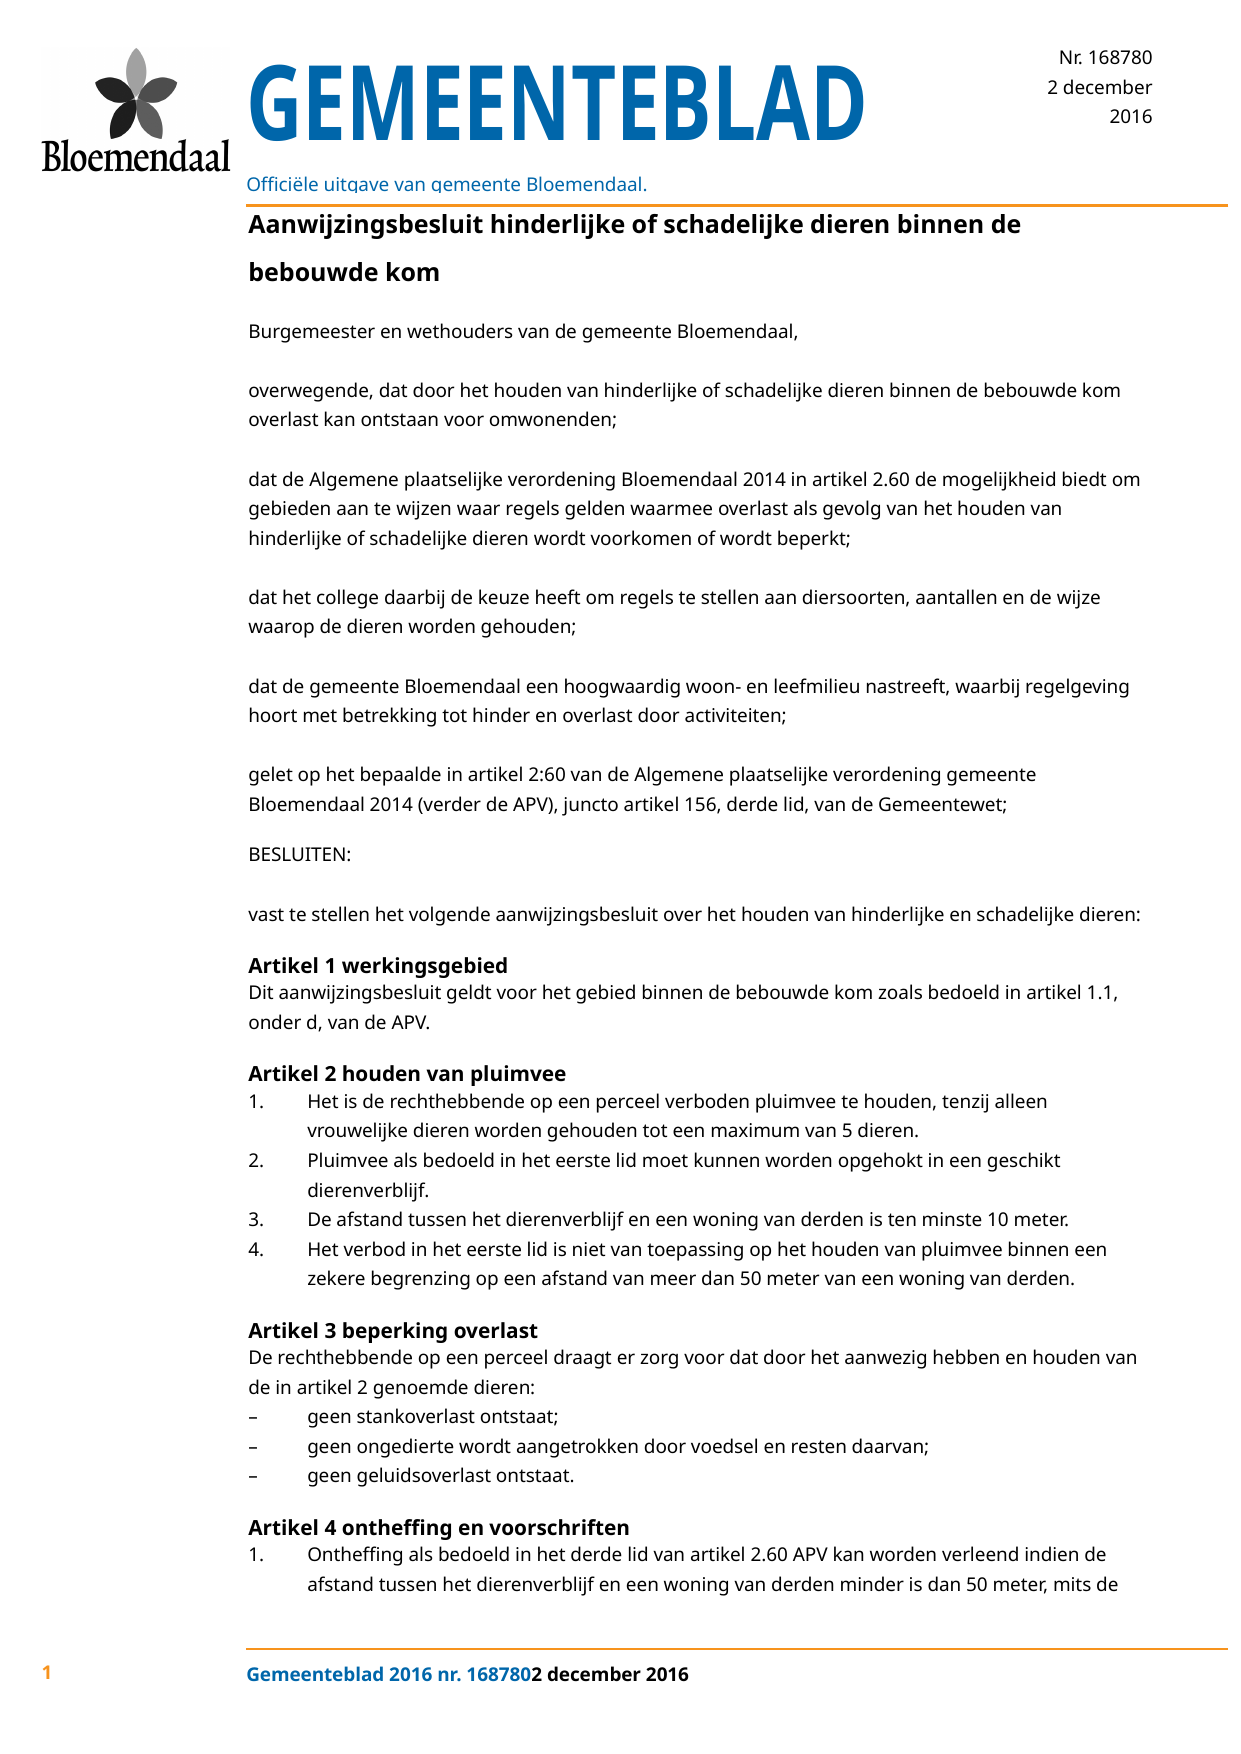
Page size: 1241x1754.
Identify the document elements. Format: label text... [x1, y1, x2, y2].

text dat de Algemene plaatselijke verordening Bloemendaal 2014 in artikel 2.60 de mogelijkheid biedt om gebieden aan te wijzen waar regels gelden waarmee overlast als gevolg van het houden van hinderlijke of schadelijke dieren wordt voorkomen of wordt beperkt; [248, 466, 1152, 551]
list Ontheffing als bedoeld in het derde lid van artikel 2.60 APV kan worden verleend indien de afstand tussen het dierenverblijf en een woning van derden minder is dan 50 meter, mits de [248, 1542, 1152, 1597]
text Artikel 3 beperking overlast [248, 1316, 1152, 1344]
text vast te stellen het volgende aanwijzingsbesluit over het houden van hinderlijke en schadelijke dieren: [248, 901, 1152, 926]
text Artikel 1 werkingsgebied [248, 951, 1152, 979]
text Dit aanwijzingsbesluit geldt voor het gebied binnen de bebouwde kom zoals bedoeld in artikel 1.1, onder d, van de APV. [248, 979, 1152, 1035]
list De afstand tussen het dierenverblijf en een woning van derden is ten minste 10 meter. [248, 1206, 1152, 1232]
picture [41, 47, 231, 172]
text dat het college daarbij de keuze heeft om regels te stellen aan diersoorten, aantallen en de wijze waarop de dieren worden gehouden; [248, 584, 1152, 639]
list geen ongedierte wordt aangetrokken door voedsel en resten daarvan; [248, 1433, 1152, 1459]
text dat de gemeente Bloemendaal een hoogwaardig woon- en leefmilieu nastreeft, waarbij regelgeving hoort met betrekking tot hinder en overlast door activiteiten; [248, 673, 1152, 728]
text Artikel 2 houden van pluimvee [248, 1059, 1152, 1088]
text overwegende, dat door het houden van hinderlijke of schadelijke dieren binnen de bebouwde kom overlast kan ontstaan voor omwonenden; [248, 377, 1152, 432]
list geen stankoverlast ontstaat; [248, 1403, 1152, 1429]
text gelet op het bepaalde in artikel 2:60 van de Algemene plaatselijke verordening gemeente Bloemendaal 2014 (verder de APV), juncto artikel 156, derde lid, van de Gemeentewet; [248, 762, 1152, 817]
list Het is de rechthebbende op een perceel verboden pluimvee te houden, tenzij alleen vrouwelijke dieren worden gehouden tot een maximum van 5 dieren. [248, 1088, 1152, 1143]
list geen geluidsoverlast ontstaat. [248, 1463, 1152, 1488]
list Het verbod in het eerste lid is niet van toepassing op het houden van pluimvee binnen een zekere begrenzing op een afstand van meer dan 50 meter van een woning van derden. [248, 1236, 1152, 1291]
list Pluimvee als bedoeld in het eerste lid moet kunnen worden opgehokt in een geschikt dierenverblijf. [248, 1147, 1152, 1202]
text BESLUITEN: [248, 842, 1152, 867]
text Aanwijzingsbesluit hinderlijke of schadelijke dieren binnen de bebouwde kom [248, 207, 1152, 288]
text De rechthebbende op een perceel draagt er zorg voor dat door het aanwezig hebben en houden van de in artikel 2 genoemde dieren: [248, 1344, 1152, 1400]
text Artikel 4 ontheffing en voorschriften [248, 1513, 1152, 1542]
text Burgemeester en wethouders van de gemeente Bloemendaal, [248, 318, 1152, 344]
